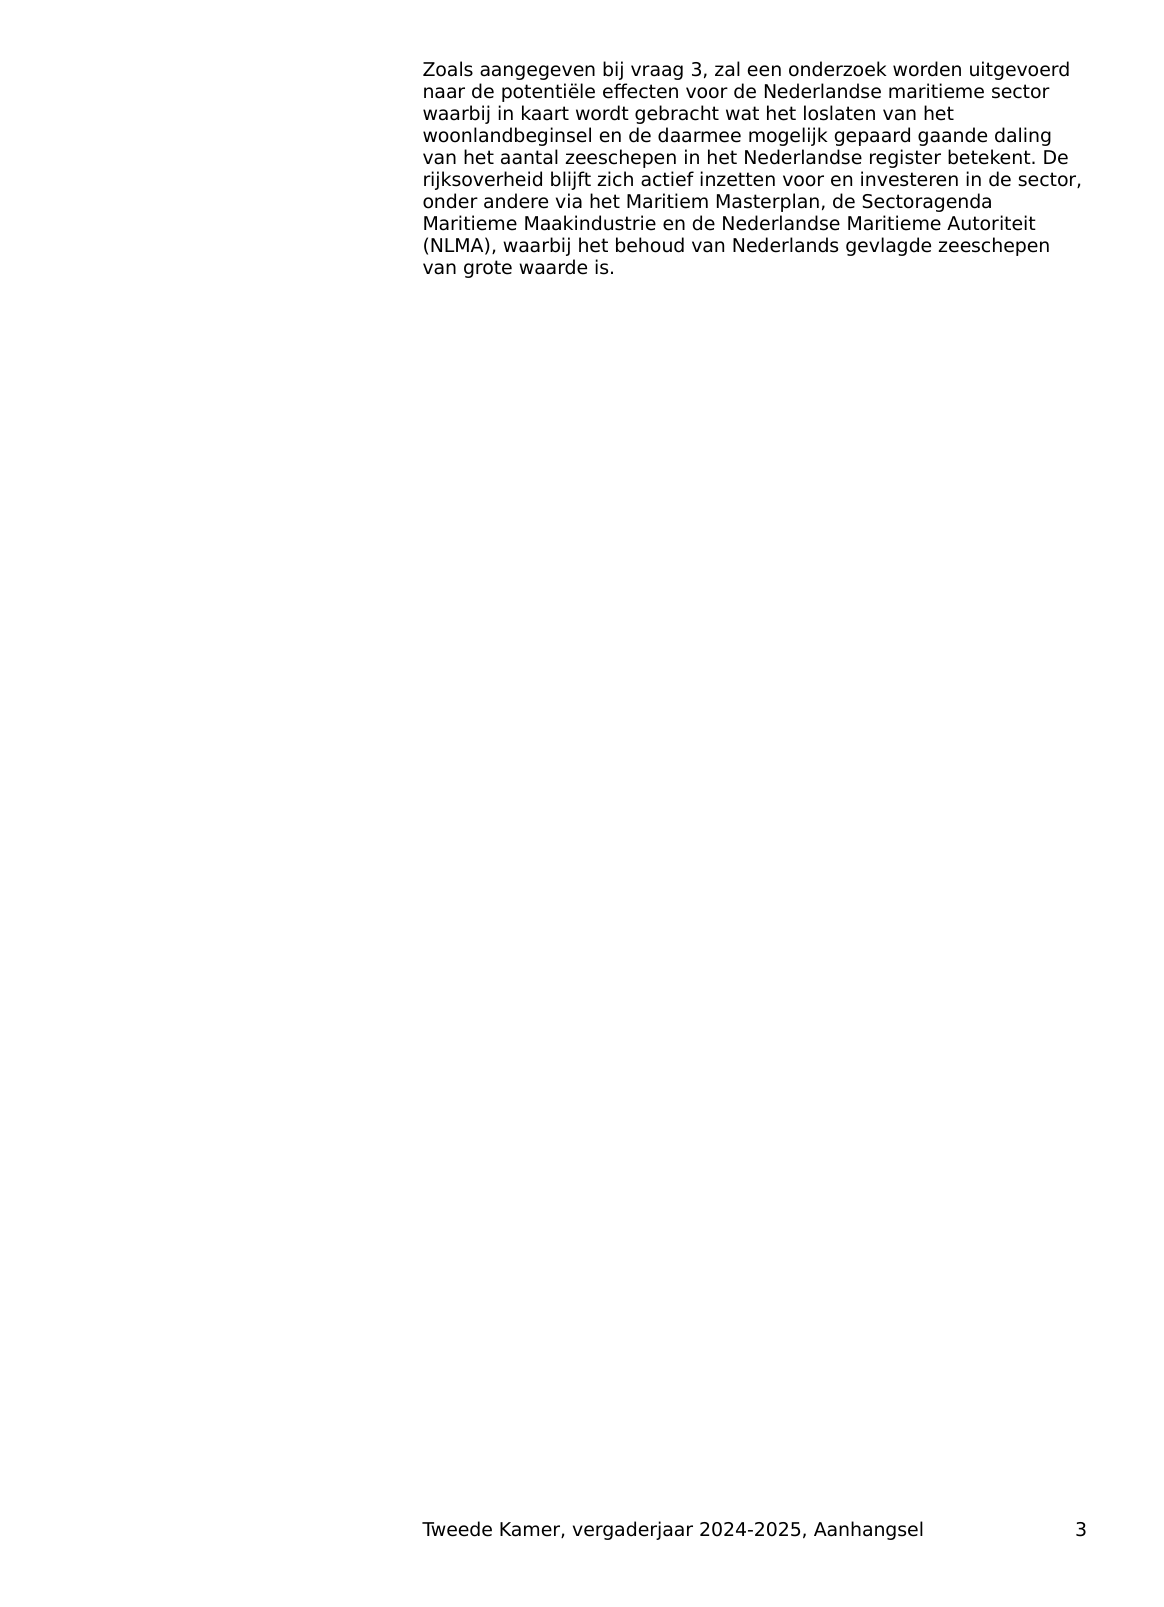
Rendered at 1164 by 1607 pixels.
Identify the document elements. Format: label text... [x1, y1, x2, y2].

text Zoals aangegeven bij vraag 3, zal een onderzoek worden uitgevoerd naar de potentiële effecten voor de Nederlandse maritieme sector waarbij in kaart wordt gebracht wat het loslaten van het woonlandbeginsel en de daarmee mogelijk gepaard gaande daling van het aantal zeeschepen in het Nederlandse register betekent. De rijksoverheid blijft zich actief inzetten voor en investeren in de sector, onder andere via het Maritiem Masterplan, de Sectoragenda Maritieme Maakindustrie en de Nederlandse Maritieme Autoriteit (NLMA), waarbij het behoud van Nederlands gevlagde zeeschepen van grote waarde is. [422, 59, 1087, 279]
